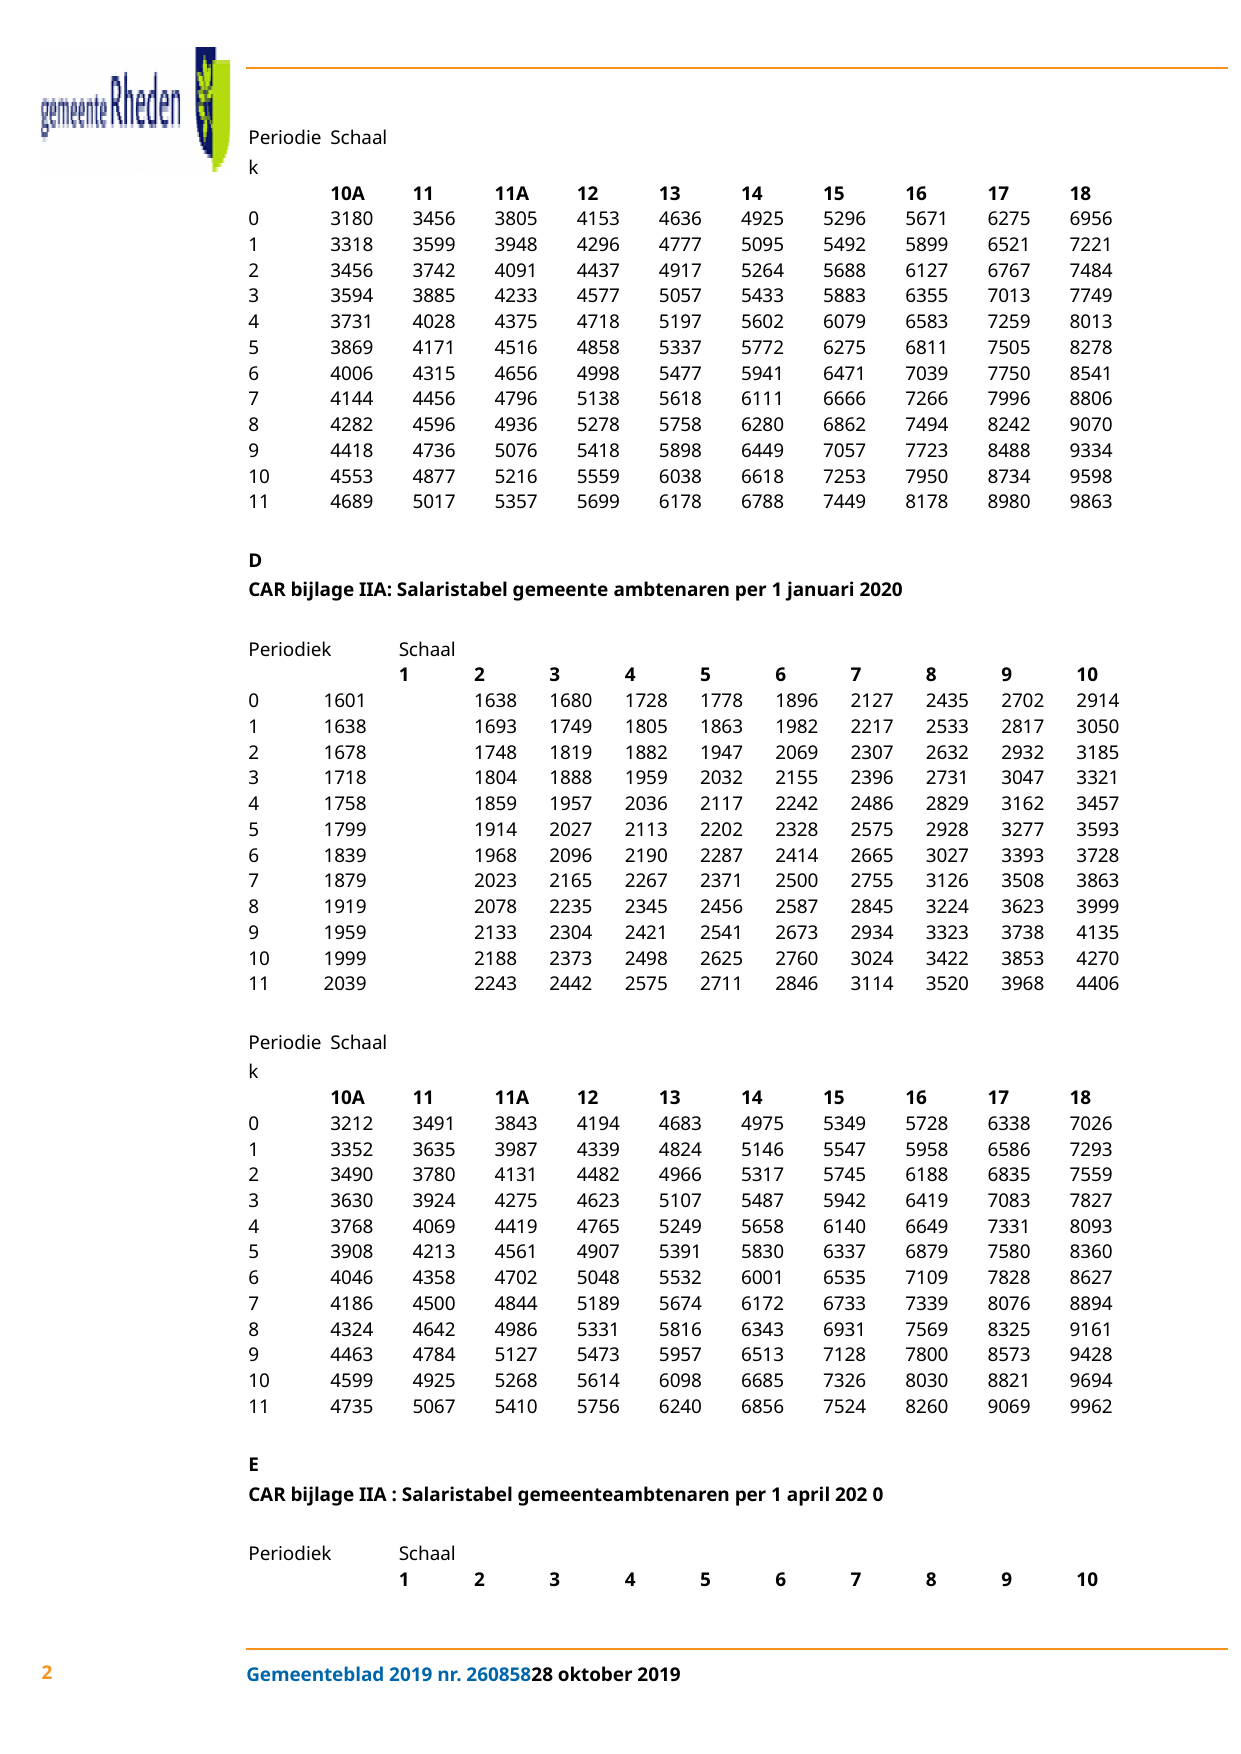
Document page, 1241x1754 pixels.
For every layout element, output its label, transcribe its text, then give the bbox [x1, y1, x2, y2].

table_cell 4 [248, 309, 330, 334]
table_cell 2914 [1076, 688, 1152, 713]
table_cell 5017 [412, 489, 494, 514]
table_cell 5618 [659, 386, 741, 411]
table_cell 3805 [494, 206, 577, 231]
table_cell 1982 [775, 713, 850, 739]
table_cell 8734 [987, 463, 1069, 488]
table_cell 4375 [494, 309, 577, 334]
table_cell 5349 [823, 1110, 905, 1136]
table_cell 8541 [1069, 360, 1152, 386]
table_cell 4599 [330, 1368, 412, 1393]
table_cell 8242 [987, 411, 1069, 437]
table_cell 5095 [741, 231, 823, 257]
table_cell 6240 [659, 1393, 741, 1419]
table_cell 9 [248, 1342, 330, 1367]
table_cell 7109 [905, 1265, 987, 1290]
table_cell 2575 [625, 970, 700, 996]
table_cell 6471 [823, 360, 905, 386]
table_cell 4 [625, 1566, 700, 1592]
table_cell 4418 [330, 437, 412, 463]
table_cell 2533 [926, 713, 1001, 739]
table_cell 6038 [659, 463, 741, 488]
table_cell 5758 [659, 411, 741, 437]
table_cell 7128 [823, 1342, 905, 1367]
table_cell 1896 [775, 688, 850, 713]
table_cell 4877 [412, 463, 494, 488]
table_cell 2190 [625, 842, 700, 867]
table_cell 1999 [323, 945, 474, 970]
table_cell 2498 [625, 945, 700, 970]
table_cell 6280 [741, 411, 823, 437]
table_cell 5830 [741, 1239, 823, 1264]
table_cell 4925 [412, 1368, 494, 1393]
table_cell 2442 [549, 970, 624, 996]
table_cell 5048 [577, 1265, 659, 1290]
table_cell 1728 [625, 688, 700, 713]
table_cell 3457 [1076, 790, 1152, 816]
table_cell 2165 [549, 868, 624, 893]
table_cell 6 [248, 360, 330, 386]
table_cell 10 [1076, 662, 1152, 687]
table_cell 6338 [987, 1110, 1069, 1136]
table_cell 2235 [549, 893, 624, 919]
table_cell 4144 [330, 386, 412, 411]
table_cell 8093 [1069, 1213, 1152, 1239]
table_cell 9428 [1069, 1342, 1152, 1367]
table_cell 0 [248, 206, 330, 231]
table_cell 4516 [494, 334, 577, 360]
table_cell 7221 [1069, 231, 1152, 257]
table_cell 5602 [741, 309, 823, 334]
table_cell 5418 [577, 437, 659, 463]
table_cell 8 [926, 1566, 1001, 1592]
table_cell 7 [850, 662, 926, 687]
table_cell 7749 [1069, 283, 1152, 308]
table_cell 6337 [823, 1239, 905, 1264]
table_cell 1804 [474, 765, 549, 790]
table_cell 5671 [905, 206, 987, 231]
table_cell 5296 [823, 206, 905, 231]
table_cell 2032 [700, 765, 775, 790]
table_cell 2096 [549, 842, 624, 867]
table_cell 6 [775, 1566, 850, 1592]
table_cell 7026 [1069, 1110, 1152, 1136]
table_cell 3780 [412, 1162, 494, 1187]
table_cell 2396 [850, 765, 926, 790]
table_cell 3 [248, 1187, 330, 1213]
table_cell 2 [474, 662, 549, 687]
table_cell 4784 [412, 1342, 494, 1367]
table_cell 3 [549, 662, 624, 687]
table_cell 6355 [905, 283, 987, 308]
table_cell 2242 [775, 790, 850, 816]
table_cell 4577 [577, 283, 659, 308]
table_cell 3 [549, 1566, 624, 1592]
table_cell 4702 [494, 1265, 577, 1290]
table_cell 3162 [1001, 790, 1076, 816]
table_cell 8806 [1069, 386, 1152, 411]
table_cell 6079 [823, 309, 905, 334]
table_cell 15 [823, 1084, 905, 1110]
table_cell 5532 [659, 1265, 741, 1290]
table_cell 5189 [577, 1290, 659, 1316]
table_cell 1888 [549, 765, 624, 790]
table_cell 6535 [823, 1265, 905, 1290]
table_cell 1968 [474, 842, 549, 867]
table_cell 6140 [823, 1213, 905, 1239]
table_cell 4091 [494, 257, 577, 283]
table_cell 8030 [905, 1368, 987, 1393]
table_header Periodiek [248, 636, 398, 662]
table_cell 3999 [1076, 893, 1152, 919]
text E [248, 1452, 1152, 1477]
table_cell 1805 [625, 713, 700, 739]
table_cell 12 [577, 180, 659, 206]
table_cell 2414 [775, 842, 850, 867]
table_cell 2760 [775, 945, 850, 970]
table_cell 3277 [1001, 816, 1076, 842]
table_cell 2665 [850, 842, 926, 867]
table_cell 7 [248, 386, 330, 411]
table_cell 5 [248, 334, 330, 360]
table_cell 3 [248, 283, 330, 308]
table_cell 2421 [625, 919, 700, 945]
table_cell 3594 [330, 283, 412, 308]
table_cell 9694 [1069, 1368, 1152, 1393]
table_cell 4735 [330, 1393, 412, 1419]
table_cell 3863 [1076, 868, 1152, 893]
table_cell 18 [1069, 180, 1152, 206]
table_cell 4907 [577, 1239, 659, 1264]
table_cell 7505 [987, 334, 1069, 360]
table_cell 4656 [494, 360, 577, 386]
table_cell 1957 [549, 790, 624, 816]
table_cell 4315 [412, 360, 494, 386]
table_cell 1601 [323, 688, 474, 713]
table_cell 11A [494, 180, 577, 206]
table_cell 1879 [323, 868, 474, 893]
table_cell 7569 [905, 1316, 987, 1342]
table_cell 0 [248, 688, 323, 713]
table_cell 2202 [700, 816, 775, 842]
table_cell 3843 [494, 1110, 577, 1136]
table_header Periodiek [248, 1541, 398, 1566]
table_cell 4419 [494, 1213, 577, 1239]
table_cell 2287 [700, 842, 775, 867]
table_cell 3352 [330, 1136, 412, 1162]
table_cell 1859 [474, 790, 549, 816]
table_cell 10 [1076, 1566, 1152, 1592]
table_cell 2188 [474, 945, 549, 970]
table_cell 3185 [1076, 739, 1152, 764]
table_cell 4975 [741, 1110, 823, 1136]
table_cell 1638 [323, 713, 474, 739]
table_cell 2829 [926, 790, 1001, 816]
table_cell 3212 [330, 1110, 412, 1136]
table_cell 4596 [412, 411, 494, 437]
table_cell 5899 [905, 231, 987, 257]
table_cell 2932 [1001, 739, 1076, 764]
table_cell 7750 [987, 360, 1069, 386]
table_cell 6583 [905, 309, 987, 334]
table_cell 4324 [330, 1316, 412, 1342]
table_cell 5942 [823, 1187, 905, 1213]
table_cell 4777 [659, 231, 741, 257]
table_cell 6649 [905, 1213, 987, 1239]
table_cell 5 [248, 816, 323, 842]
table_cell 1819 [549, 739, 624, 764]
table_cell 6275 [823, 334, 905, 360]
table_cell 4213 [412, 1239, 494, 1264]
table_cell 9962 [1069, 1393, 1152, 1419]
table_cell 7800 [905, 1342, 987, 1367]
table_cell 6931 [823, 1316, 905, 1342]
table_cell 4561 [494, 1239, 577, 1264]
table_cell 9 [1001, 1566, 1076, 1592]
table_cell 5772 [741, 334, 823, 360]
table_cell 7057 [823, 437, 905, 463]
table_cell 4683 [659, 1110, 741, 1136]
table_header Periodiek [248, 1029, 330, 1084]
table_cell 12 [577, 1084, 659, 1110]
table_cell 4998 [577, 360, 659, 386]
table_cell 6733 [823, 1290, 905, 1316]
table_cell 1914 [474, 816, 549, 842]
table_cell 3456 [330, 257, 412, 283]
table_cell 7996 [987, 386, 1069, 411]
table_cell 2817 [1001, 713, 1076, 739]
table_cell 4636 [659, 206, 741, 231]
table_cell 11 [412, 180, 494, 206]
table_cell 1839 [323, 842, 474, 867]
table_cell 4463 [330, 1342, 412, 1367]
table_cell 2027 [549, 816, 624, 842]
table_cell 6172 [741, 1290, 823, 1316]
table_cell 4858 [577, 334, 659, 360]
table_cell 5473 [577, 1342, 659, 1367]
table_cell 5146 [741, 1136, 823, 1162]
table_cell 4028 [412, 309, 494, 334]
table_cell 3323 [926, 919, 1001, 945]
table_cell 1 [399, 1566, 474, 1592]
table_cell 8573 [987, 1342, 1069, 1367]
table_cell 3 [248, 765, 323, 790]
table_cell 11 [248, 1393, 330, 1419]
table_cell 2036 [625, 790, 700, 816]
table_cell 3321 [1076, 765, 1152, 790]
table_cell 3520 [926, 970, 1001, 996]
table_cell 6835 [987, 1162, 1069, 1187]
table_cell 3738 [1001, 919, 1076, 945]
table_cell 7484 [1069, 257, 1152, 283]
table_cell 5076 [494, 437, 577, 463]
table_cell 9334 [1069, 437, 1152, 463]
table_cell 7494 [905, 411, 987, 437]
table_cell [248, 1084, 330, 1110]
table_cell [248, 1566, 398, 1592]
table_cell 2435 [926, 688, 1001, 713]
table_cell 2133 [474, 919, 549, 945]
table_cell 3742 [412, 257, 494, 283]
table_cell 9161 [1069, 1316, 1152, 1342]
picture [41, 47, 231, 172]
table_cell 4006 [330, 360, 412, 386]
table_cell 5216 [494, 463, 577, 488]
table_cell 5699 [577, 489, 659, 514]
table_cell 1 [248, 713, 323, 739]
table_cell 7339 [905, 1290, 987, 1316]
table_cell 7253 [823, 463, 905, 488]
table_cell 5756 [577, 1393, 659, 1419]
table_cell 11 [412, 1084, 494, 1110]
table_cell 2328 [775, 816, 850, 842]
table_cell 7039 [905, 360, 987, 386]
table_cell 5 [248, 1239, 330, 1264]
table_cell 7950 [905, 463, 987, 488]
table_cell 7828 [987, 1265, 1069, 1290]
table_header Schaal [330, 125, 1152, 180]
table_cell [248, 180, 330, 206]
table_cell 7 [248, 868, 323, 893]
table_cell 3853 [1001, 945, 1076, 970]
table_cell 7 [850, 1566, 926, 1592]
table_cell 2078 [474, 893, 549, 919]
table_cell 4936 [494, 411, 577, 437]
table_cell 4500 [412, 1290, 494, 1316]
table_cell 5138 [577, 386, 659, 411]
table_header Schaal [330, 1029, 1152, 1084]
table_cell 5492 [823, 231, 905, 257]
table_cell 2371 [700, 868, 775, 893]
table_cell 3948 [494, 231, 577, 257]
table_cell 3968 [1001, 970, 1076, 996]
table_cell 4233 [494, 283, 577, 308]
table_cell 5249 [659, 1213, 741, 1239]
table_cell 3224 [926, 893, 1001, 919]
table_cell 2307 [850, 739, 926, 764]
table_cell 4270 [1076, 945, 1152, 970]
table_cell 6788 [741, 489, 823, 514]
table_cell 5674 [659, 1290, 741, 1316]
table_cell 1959 [323, 919, 474, 945]
table_cell 5688 [823, 257, 905, 283]
table_cell 8 [248, 1316, 330, 1342]
table_cell 4456 [412, 386, 494, 411]
table_cell 3114 [850, 970, 926, 996]
text CAR bijlage IIA : Salaristabel gemeenteambtenaren per 1 april 202 0 [248, 1481, 1152, 1507]
table_cell 4796 [494, 386, 577, 411]
table_cell 3731 [330, 309, 412, 334]
table_cell 2373 [549, 945, 624, 970]
table_cell 7259 [987, 309, 1069, 334]
table_cell 6275 [987, 206, 1069, 231]
table_cell 4194 [577, 1110, 659, 1136]
table_cell 6521 [987, 231, 1069, 257]
table_cell 2304 [549, 919, 624, 945]
table_cell 1882 [625, 739, 700, 764]
table_cell 8488 [987, 437, 1069, 463]
table_cell 3728 [1076, 842, 1152, 867]
table_cell 1 [248, 1136, 330, 1162]
table_cell 6513 [741, 1342, 823, 1367]
table_cell 7013 [987, 283, 1069, 308]
table_cell 4925 [741, 206, 823, 231]
table_cell 4 [248, 1213, 330, 1239]
table_cell 10A [330, 180, 412, 206]
table_cell 16 [905, 1084, 987, 1110]
table_cell 5658 [741, 1213, 823, 1239]
table_cell 3024 [850, 945, 926, 970]
table_cell 5883 [823, 283, 905, 308]
table_cell 5067 [412, 1393, 494, 1419]
table_cell 8 [248, 893, 323, 919]
table_cell 4046 [330, 1265, 412, 1290]
table_cell 6879 [905, 1239, 987, 1264]
table_cell 2155 [775, 765, 850, 790]
table_cell 4 [625, 662, 700, 687]
table_cell 2039 [323, 970, 474, 996]
table_cell 6 [248, 1265, 330, 1290]
table_cell [248, 662, 398, 687]
table_cell 3987 [494, 1136, 577, 1162]
table_cell 7326 [823, 1368, 905, 1393]
table_cell 17 [987, 180, 1069, 206]
table_cell 1678 [323, 739, 474, 764]
table_cell 3908 [330, 1239, 412, 1264]
table_cell 6178 [659, 489, 741, 514]
table_cell 4282 [330, 411, 412, 437]
table_cell 6862 [823, 411, 905, 437]
table_cell 6419 [905, 1187, 987, 1213]
table_header Schaal [399, 636, 1152, 662]
table_cell 7083 [987, 1187, 1069, 1213]
table_cell 7449 [823, 489, 905, 514]
table_cell 7723 [905, 437, 987, 463]
table_cell 2755 [850, 868, 926, 893]
table_header Schaal [399, 1541, 1152, 1566]
table_cell 6767 [987, 257, 1069, 283]
table_cell 4623 [577, 1187, 659, 1213]
table_cell 4275 [494, 1187, 577, 1213]
table_cell 3393 [1001, 842, 1076, 867]
table_cell 5898 [659, 437, 741, 463]
table_cell 11A [494, 1084, 577, 1110]
table_cell 2069 [775, 739, 850, 764]
table_cell 10 [248, 463, 330, 488]
table_cell 3630 [330, 1187, 412, 1213]
table_cell 5317 [741, 1162, 823, 1187]
table_cell 5957 [659, 1342, 741, 1367]
table_cell 3456 [412, 206, 494, 231]
table_cell 2845 [850, 893, 926, 919]
table_cell 3924 [412, 1187, 494, 1213]
table_cell 8360 [1069, 1239, 1152, 1264]
table_cell 2486 [850, 790, 926, 816]
table_cell 8260 [905, 1393, 987, 1419]
table_cell 3623 [1001, 893, 1076, 919]
table_cell 3508 [1001, 868, 1076, 893]
table_cell 9070 [1069, 411, 1152, 437]
table_cell 2673 [775, 919, 850, 945]
table_cell 1947 [700, 739, 775, 764]
table_header Periodiek [248, 125, 330, 180]
table_cell 1749 [549, 713, 624, 739]
table_cell 6856 [741, 1393, 823, 1419]
table_cell 1758 [323, 790, 474, 816]
text D [248, 547, 1152, 573]
table_cell 5264 [741, 257, 823, 283]
table_cell 4069 [412, 1213, 494, 1239]
table_cell 1718 [323, 765, 474, 790]
table_cell 2456 [700, 893, 775, 919]
table_cell 13 [659, 1084, 741, 1110]
table_cell 11 [248, 970, 323, 996]
table_cell 5 [700, 1566, 775, 1592]
table_cell 4358 [412, 1265, 494, 1290]
table_cell 2243 [474, 970, 549, 996]
table_cell 13 [659, 180, 741, 206]
table_cell 7 [248, 1290, 330, 1316]
table_cell 4135 [1076, 919, 1152, 945]
table_cell 1799 [323, 816, 474, 842]
table_cell 8980 [987, 489, 1069, 514]
table_cell 4406 [1076, 970, 1152, 996]
table_cell 6127 [905, 257, 987, 283]
table_cell 16 [905, 180, 987, 206]
table_cell 6001 [741, 1265, 823, 1290]
table_cell 3593 [1076, 816, 1152, 842]
table_cell 2632 [926, 739, 1001, 764]
table_cell 3885 [412, 283, 494, 308]
table_cell 5745 [823, 1162, 905, 1187]
table_cell 6 [248, 842, 323, 867]
table_cell 7580 [987, 1239, 1069, 1264]
table_cell 6 [775, 662, 850, 687]
table_cell 4844 [494, 1290, 577, 1316]
table_cell 3869 [330, 334, 412, 360]
table_cell 10A [330, 1084, 412, 1110]
table_cell 5331 [577, 1316, 659, 1342]
table_cell 4437 [577, 257, 659, 283]
table_cell 5559 [577, 463, 659, 488]
table_cell 5357 [494, 489, 577, 514]
table_cell 4736 [412, 437, 494, 463]
table_cell 7559 [1069, 1162, 1152, 1187]
table_cell 1638 [474, 688, 549, 713]
table_cell 2731 [926, 765, 1001, 790]
table_cell 5410 [494, 1393, 577, 1419]
table_cell 7827 [1069, 1187, 1152, 1213]
table_cell 8821 [987, 1368, 1069, 1393]
table_cell 2267 [625, 868, 700, 893]
table_cell 2 [248, 257, 330, 283]
table_cell 4718 [577, 309, 659, 334]
table_cell 5433 [741, 283, 823, 308]
table_cell 4171 [412, 334, 494, 360]
table_cell 1863 [700, 713, 775, 739]
table_cell 10 [248, 1368, 330, 1393]
table_cell 6111 [741, 386, 823, 411]
table_cell 2113 [625, 816, 700, 842]
table_cell 4186 [330, 1290, 412, 1316]
table_cell 4966 [659, 1162, 741, 1187]
table_cell 4824 [659, 1136, 741, 1162]
table_cell 2500 [775, 868, 850, 893]
table_cell 4296 [577, 231, 659, 257]
table_cell 8076 [987, 1290, 1069, 1316]
table_cell 3768 [330, 1213, 412, 1239]
table_cell 7266 [905, 386, 987, 411]
table_cell 8325 [987, 1316, 1069, 1342]
table_cell 2625 [700, 945, 775, 970]
table_cell 8013 [1069, 309, 1152, 334]
table_cell 1748 [474, 739, 549, 764]
table_cell 6188 [905, 1162, 987, 1187]
table_cell 1919 [323, 893, 474, 919]
table_cell 5268 [494, 1368, 577, 1393]
table_cell 5614 [577, 1368, 659, 1393]
table_cell 2117 [700, 790, 775, 816]
table_cell 2 [248, 739, 323, 764]
table_cell 1778 [700, 688, 775, 713]
table_cell 4553 [330, 463, 412, 488]
table_cell 2934 [850, 919, 926, 945]
table_cell 15 [823, 180, 905, 206]
table_cell 0 [248, 1110, 330, 1136]
table_cell 7293 [1069, 1136, 1152, 1162]
table_cell 4339 [577, 1136, 659, 1162]
table_cell 5 [700, 662, 775, 687]
table_cell 8278 [1069, 334, 1152, 360]
table_cell 10 [248, 945, 323, 970]
table_cell 6956 [1069, 206, 1152, 231]
table_cell 5391 [659, 1239, 741, 1264]
table_cell 2541 [700, 919, 775, 945]
table_cell 9 [248, 437, 330, 463]
table_cell 2587 [775, 893, 850, 919]
table_cell 4 [248, 790, 323, 816]
table_cell 6666 [823, 386, 905, 411]
table_cell 4642 [412, 1316, 494, 1342]
table_cell 8 [248, 411, 330, 437]
table_cell 14 [741, 180, 823, 206]
table_cell 3491 [412, 1110, 494, 1136]
table_cell 5477 [659, 360, 741, 386]
table_cell 5816 [659, 1316, 741, 1342]
table_cell 2217 [850, 713, 926, 739]
table_cell 5337 [659, 334, 741, 360]
table_cell 5487 [741, 1187, 823, 1213]
table_cell 7524 [823, 1393, 905, 1419]
table_cell 5107 [659, 1187, 741, 1213]
table_cell 4482 [577, 1162, 659, 1187]
table_cell 9 [1001, 662, 1076, 687]
table_cell 9598 [1069, 463, 1152, 488]
table_cell 5197 [659, 309, 741, 334]
table_cell 1959 [625, 765, 700, 790]
table_cell 2023 [474, 868, 549, 893]
table_cell 8178 [905, 489, 987, 514]
table_cell 5728 [905, 1110, 987, 1136]
table_cell 4765 [577, 1213, 659, 1239]
table_cell 3047 [1001, 765, 1076, 790]
table_cell 9069 [987, 1393, 1069, 1419]
table_cell 5127 [494, 1342, 577, 1367]
table_cell 1680 [549, 688, 624, 713]
table_cell 5547 [823, 1136, 905, 1162]
table_cell 2846 [775, 970, 850, 996]
table_cell 8627 [1069, 1265, 1152, 1290]
table_cell 6449 [741, 437, 823, 463]
table_cell 1 [399, 662, 474, 687]
table_cell 14 [741, 1084, 823, 1110]
table_cell 1693 [474, 713, 549, 739]
table_cell 3126 [926, 868, 1001, 893]
table_cell 3180 [330, 206, 412, 231]
table_cell 8 [926, 662, 1001, 687]
table_cell 4986 [494, 1316, 577, 1342]
table_cell 3422 [926, 945, 1001, 970]
table_cell 5941 [741, 360, 823, 386]
table_cell 2575 [850, 816, 926, 842]
table_cell 2345 [625, 893, 700, 919]
table_cell 6811 [905, 334, 987, 360]
table_cell 6343 [741, 1316, 823, 1342]
table_cell 3635 [412, 1136, 494, 1162]
table_cell 2 [474, 1566, 549, 1592]
table_cell 2928 [926, 816, 1001, 842]
table_cell 9863 [1069, 489, 1152, 514]
table_cell 3050 [1076, 713, 1152, 739]
table_cell 2702 [1001, 688, 1076, 713]
table_cell 8894 [1069, 1290, 1152, 1316]
table_cell 4917 [659, 257, 741, 283]
table_cell 4689 [330, 489, 412, 514]
table_cell 4153 [577, 206, 659, 231]
text CAR bijlage IIA: Salaristabel gemeente ambtenaren per 1 januari 2020 [248, 577, 1152, 602]
table_cell 2 [248, 1162, 330, 1187]
table_cell 6618 [741, 463, 823, 488]
table_cell 7331 [987, 1213, 1069, 1239]
table_cell 9 [248, 919, 323, 945]
table_cell 3599 [412, 231, 494, 257]
table_cell 5057 [659, 283, 741, 308]
table_cell 5278 [577, 411, 659, 437]
table_cell 2711 [700, 970, 775, 996]
table_cell 17 [987, 1084, 1069, 1110]
table_cell 3318 [330, 231, 412, 257]
table_cell 5958 [905, 1136, 987, 1162]
table_cell 3490 [330, 1162, 412, 1187]
table_cell 1 [248, 231, 330, 257]
table_cell 18 [1069, 1084, 1152, 1110]
table_cell 3027 [926, 842, 1001, 867]
table_cell 6685 [741, 1368, 823, 1393]
table_cell 4131 [494, 1162, 577, 1187]
table_cell 6098 [659, 1368, 741, 1393]
table_cell 11 [248, 489, 330, 514]
table_cell 6586 [987, 1136, 1069, 1162]
table_cell 2127 [850, 688, 926, 713]
